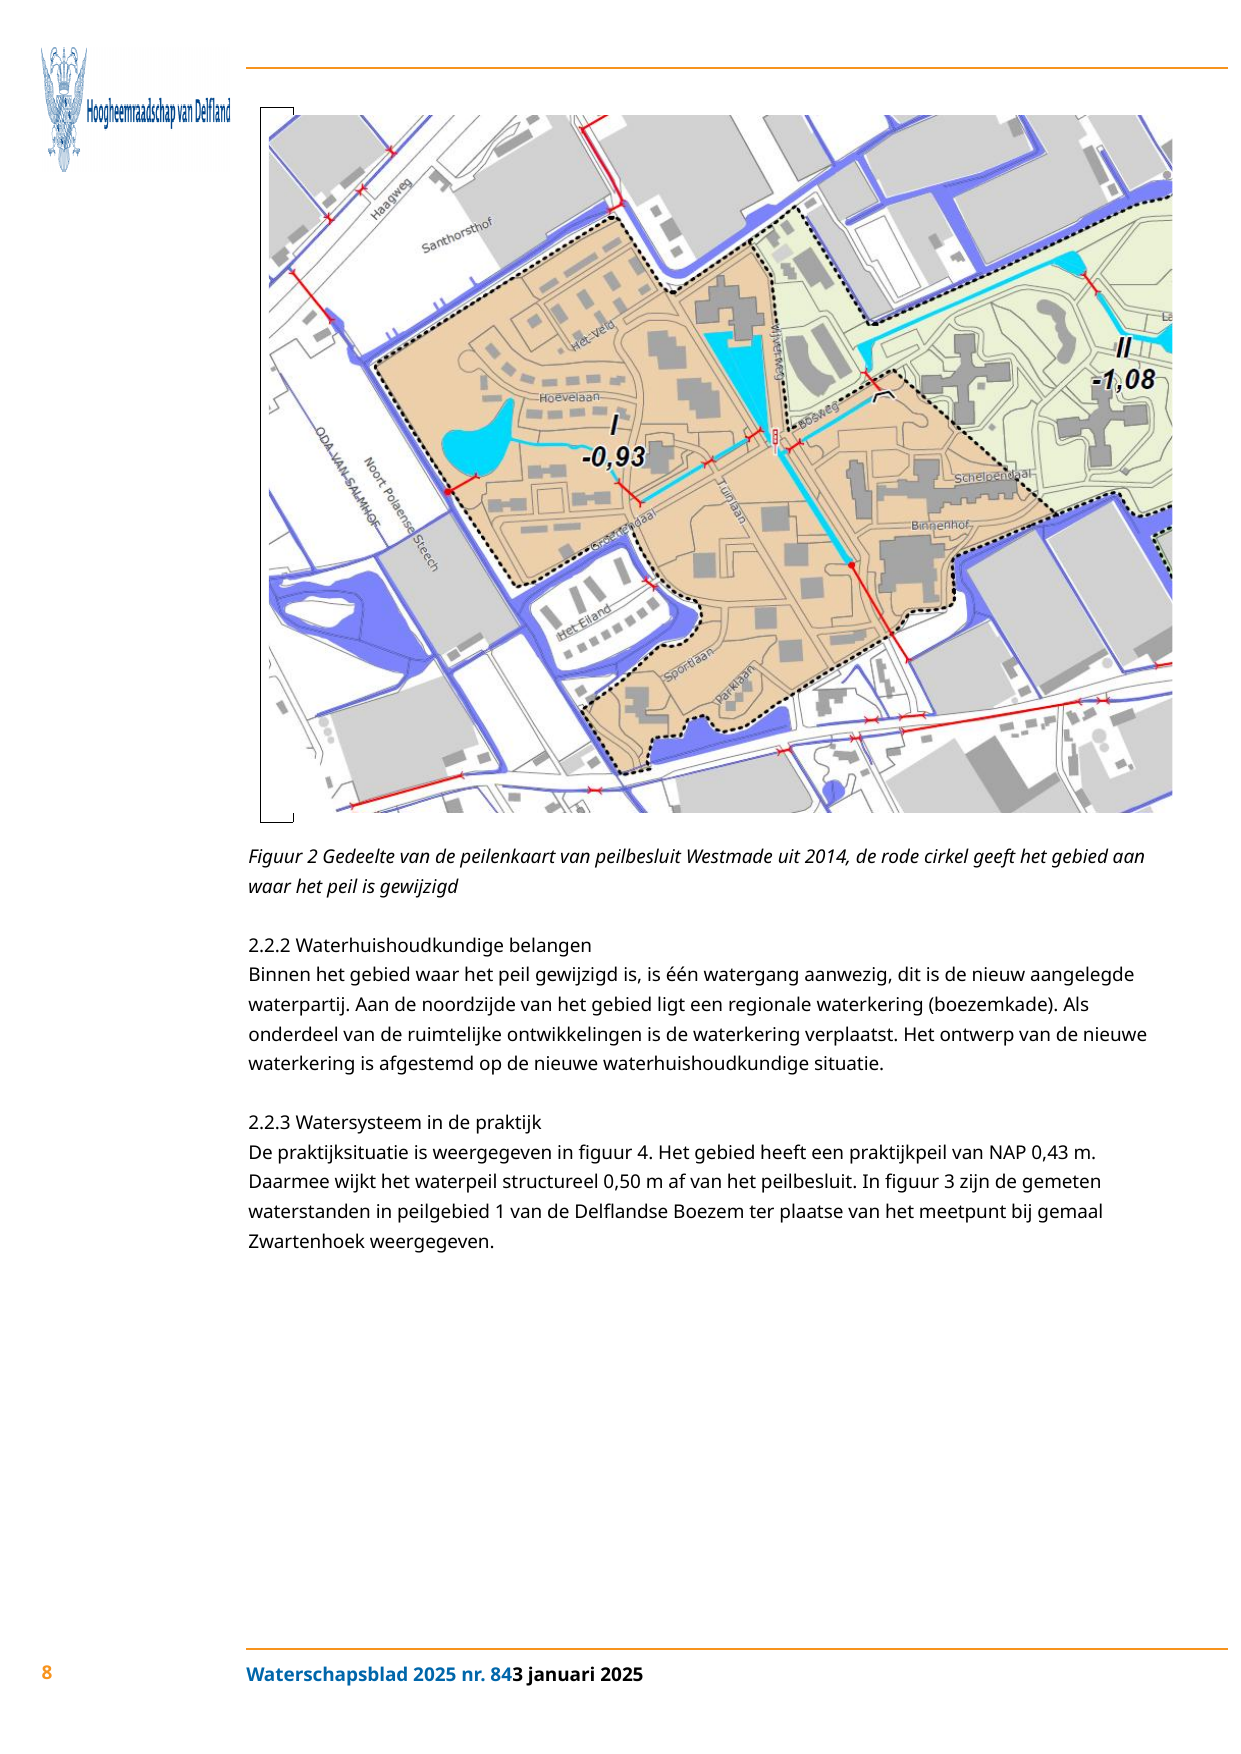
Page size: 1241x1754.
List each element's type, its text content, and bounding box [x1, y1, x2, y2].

text 2.2.2 Waterhuishoudkundige belangen [248, 932, 1152, 958]
text Binnen het gebied waar het peil gewijzigd is, is één watergang aanwezig, dit is de nieuw aangelegde waterpartij. Aan de noordzijde van het gebied ligt een regionale waterkering (boezemkade). Als onderdeel van de ruimtelijke ontwikkelingen is de waterkering verplaatst. Het ontwerp van de nieuwe waterkering is afgestemd op de nieuwe waterhuishoudkundige situatie. [248, 962, 1152, 1076]
text De praktijksituatie is weergegeven in figuur 4. Het gebied heeft een praktijkpeil van NAP 0,43 m. Daarmee wijkt het waterpeil structureel 0,50 m af van het peilbesluit. In figuur 3 zijn de gemeten waterstanden in peilgebied 1 van de Delflandse Boezem ter plaatse van het meetpunt bij gemaal Zwartenhoek weergegeven. [248, 1139, 1152, 1253]
text Figuur 2 Gedeelte van de peilenkaart van peilbesluit Westmade uit 2014, de rode cirkel geeft het gebied aan waar het peil is gewijzigd [248, 843, 1152, 898]
picture [268, 115, 1173, 813]
text 2.2.3 Watersysteem in de praktijk [248, 1109, 1152, 1135]
picture [41, 47, 231, 172]
